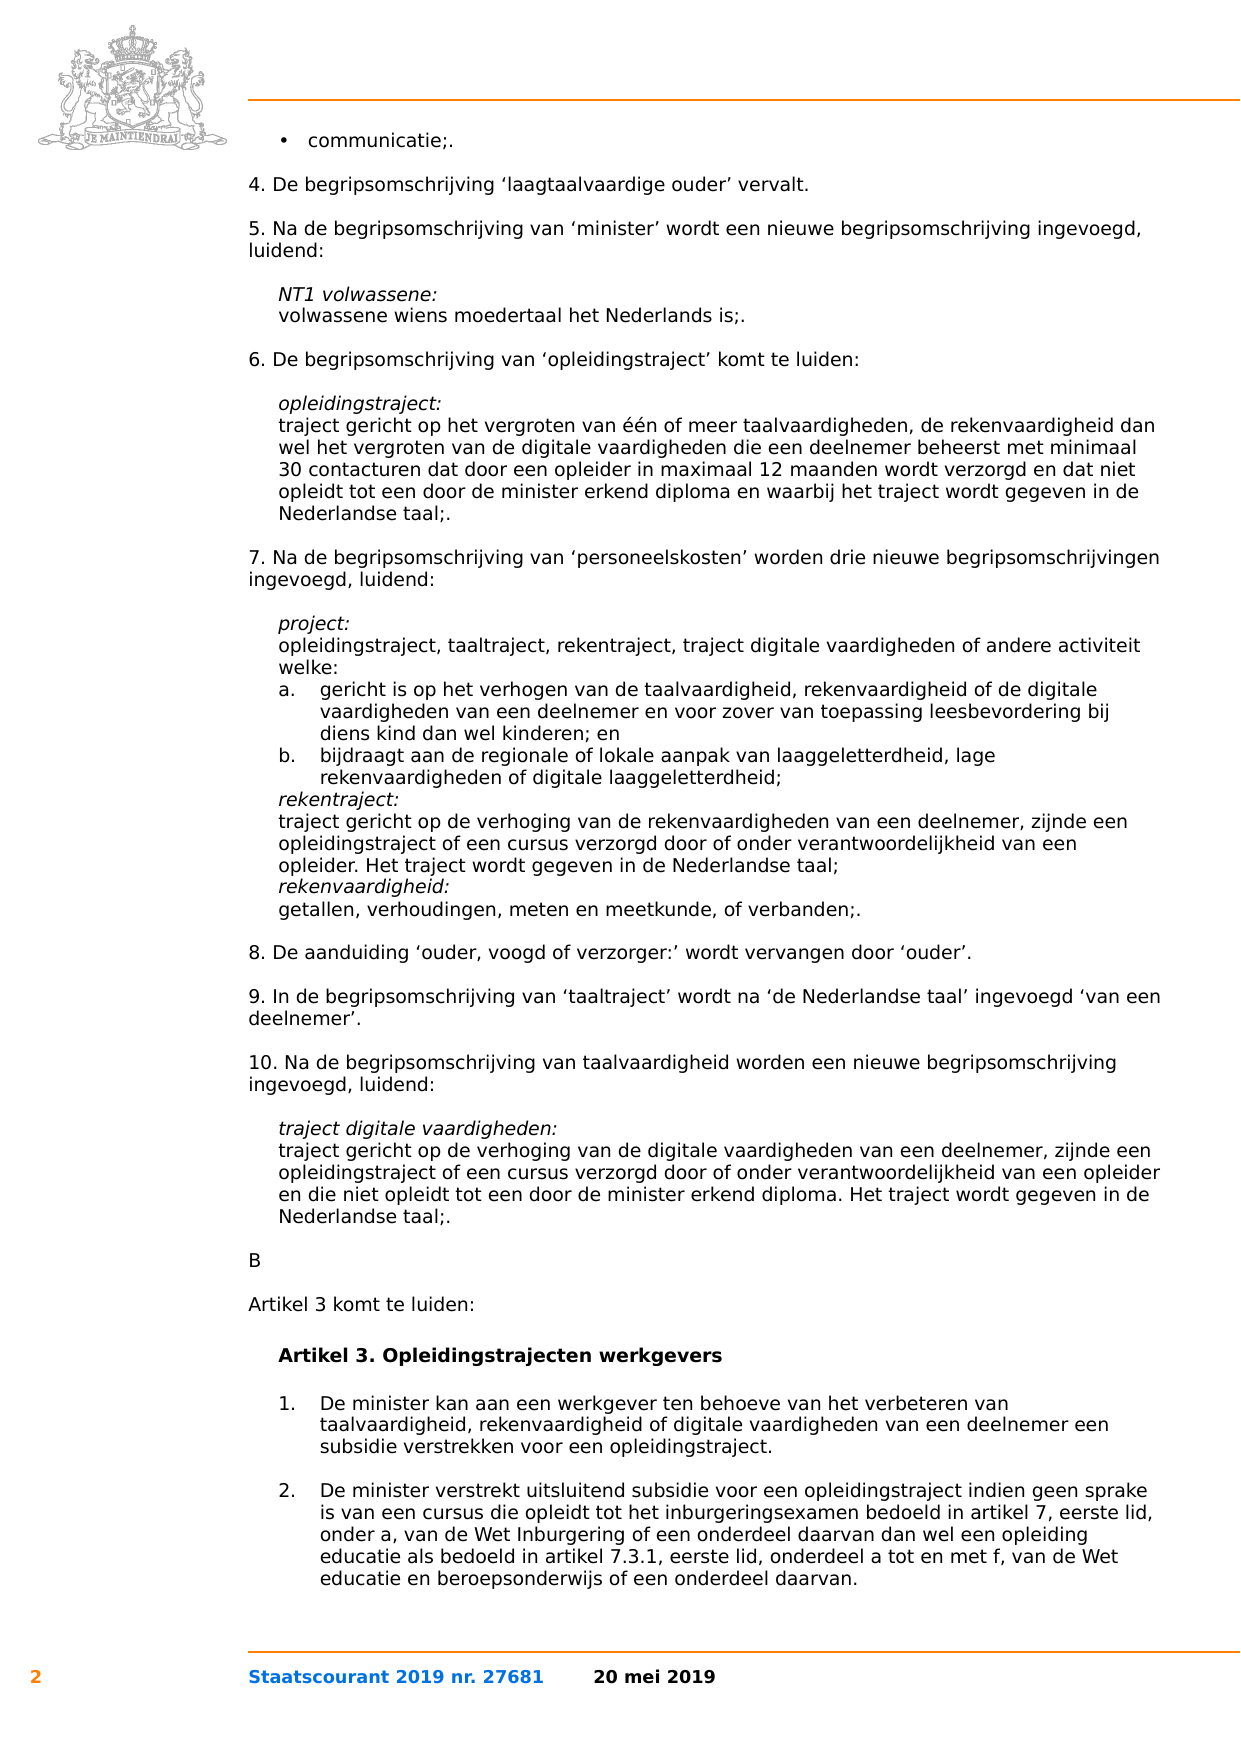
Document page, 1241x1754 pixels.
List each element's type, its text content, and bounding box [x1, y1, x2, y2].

text 9. In de begripsomschrijving van ‘taaltraject’ wordt na ‘de Nederlandse taal’ ingevoegd ‘van een deelnemer’. [248, 986, 1163, 1030]
text volwassene wiens moedertaal het Nederlands is;. [278, 305, 1163, 327]
picture [38, 25, 227, 150]
subtitle Artikel 3. Opleidingstrajecten werkgevers [278, 1345, 1163, 1367]
text 8. De aanduiding ‘ouder, voogd of verzorger:’ wordt vervangen door ‘ouder’. [248, 942, 1163, 964]
text NT1 volwassene: [278, 283, 1163, 305]
text a. gericht is op het verhogen van de taalvaardigheid, rekenvaardigheid of de digitale vaardigheden van een deelnemer en voor zover van toepassing leesbevordering bij diens kind dan wel kinderen; en [278, 679, 1163, 744]
text Artikel 3 komt te luiden: [248, 1293, 1163, 1315]
text B [248, 1249, 1163, 1272]
text traject gericht op de verhoging van de digitale vaardigheden van een deelnemer, zijnde een opleidingstraject of een cursus verzorgd door of onder verantwoordelijkheid van een opleider en die niet opleidt tot een door de minister erkend diploma. Het traject wordt gegeven in de Nederlandse taal;. [278, 1140, 1163, 1228]
text opleidingstraject, taaltraject, rekentraject, traject digitale vaardigheden of andere activiteit welke: [278, 635, 1163, 679]
text 1. De minister kan aan een werkgever ten behoeve van het verbeteren van taalvaardigheid, rekenvaardigheid of digitale vaardigheden van een deelnemer een subsidie verstrekken voor een opleidingstraject. [278, 1392, 1163, 1458]
text 7. Na de begripsomschrijving van ‘personeelskosten’ worden drie nieuwe begripsomschrijvingen ingevoegd, luidend: [248, 547, 1163, 591]
text b. bijdraagt aan de regionale of lokale aanpak van laaggeletterdheid, lage rekenvaardigheden of digitale laaggeletterdheid; [278, 744, 1163, 788]
text 6. De begripsomschrijving van ‘opleidingstraject’ komt te luiden: [248, 349, 1163, 371]
text traject digitale vaardigheden: [278, 1118, 1163, 1140]
text rekenvaardigheid: [278, 876, 1163, 898]
text • communicatie;. [278, 130, 1163, 152]
text 4. De begripsomschrijving ‘laagtaalvaardige ouder’ vervalt. [248, 174, 1163, 196]
text 2. De minister verstrekt uitsluitend subsidie voor een opleidingstraject indien geen sprake is van een cursus die opleidt tot het inburgeringsexamen bedoeld in artikel 7, eerste lid, onder a, van de Wet Inburgering of een onderdeel daarvan dan wel een opleiding educatie als bedoeld in artikel 7.3.1, eerste lid, onderdeel a tot en met f, van de Wet educatie en beroepsonderwijs of een onderdeel daarvan. [278, 1480, 1163, 1590]
text traject gericht op de verhoging van de rekenvaardigheden van een deelnemer, zijnde een opleidingstraject of een cursus verzorgd door of onder verantwoordelijkheid van een opleider. Het traject wordt gegeven in de Nederlandse taal; [278, 811, 1163, 876]
text project: [278, 613, 1163, 635]
text getallen, verhoudingen, meten en meetkunde, of verbanden;. [278, 898, 1163, 920]
text 5. Na de begripsomschrijving van ‘minister’ wordt een nieuwe begripsomschrijving ingevoegd, luidend: [248, 218, 1163, 262]
text 10. Na de begripsomschrijving van taalvaardigheid worden een nieuwe begripsomschrijving ingevoegd, luidend: [248, 1052, 1163, 1096]
text opleidingstraject: [278, 393, 1163, 415]
text rekentraject: [278, 788, 1163, 811]
text traject gericht op het vergroten van één of meer taalvaardigheden, de rekenvaardigheid dan wel het vergroten van de digitale vaardigheden die een deelnemer beheerst met minimaal 30 contacturen dat door een opleider in maximaal 12 maanden wordt verzorgd en dat niet opleidt tot een door de minister erkend diploma en waarbij het traject wordt gegeven in de Nederlandse taal;. [278, 415, 1163, 525]
